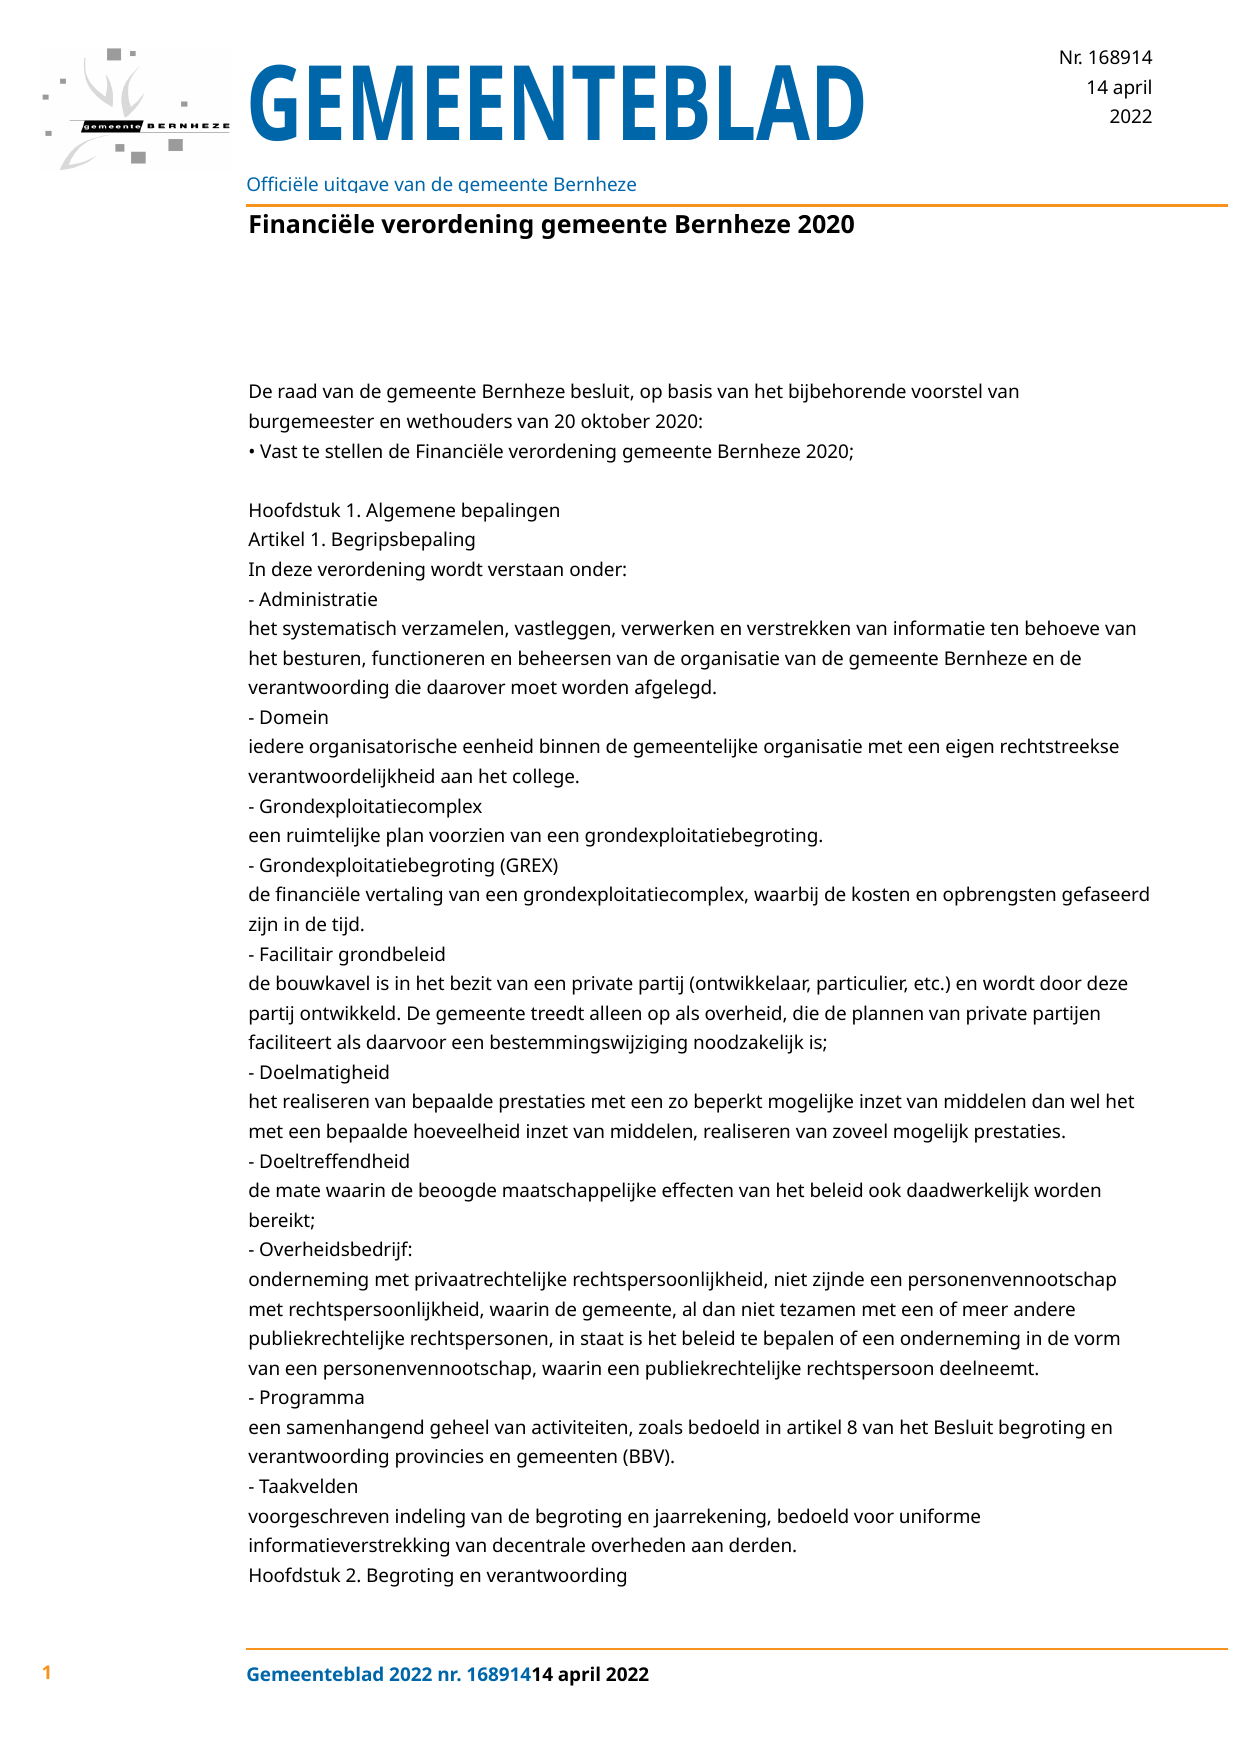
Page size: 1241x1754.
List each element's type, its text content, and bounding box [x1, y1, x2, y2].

text burgemeester en wethouders van 20 oktober 2020: [248, 408, 1152, 434]
picture [41, 47, 231, 172]
text iedere organisatorische eenheid binnen de gemeentelijke organisatie met een eigen rechtstreekse verantwoordelijkheid aan het college. [248, 734, 1152, 789]
text - Grondexploitatiebegroting (GREX) [248, 852, 1152, 878]
text - Domein [248, 704, 1152, 730]
text - Administratie [248, 586, 1152, 612]
text - Programma [248, 1384, 1152, 1410]
text de financiële vertaling van een grondexploitatiecomplex, waarbij de kosten en opbrengsten gefaseerd zijn in de tijd. [248, 882, 1152, 937]
text • Vast te stellen de Financiële verordening gemeente Bernheze 2020; [248, 438, 1152, 464]
text een ruimtelijke plan voorzien van een grondexploitatiebegroting. [248, 822, 1152, 848]
text - Overheidsbedrijf: [248, 1237, 1152, 1262]
text - Facilitair grondbeleid [248, 941, 1152, 967]
text de bouwkavel is in het bezit van een private partij (ontwikkelaar, particulier, etc.) en wordt door deze partij ontwikkeld. De gemeente treedt alleen op als overheid, die de plannen van private partijen faciliteert als daarvoor een bestemmingswijziging noodzakelijk is; [248, 970, 1152, 1055]
text - Taakvelden [248, 1473, 1152, 1499]
text Artikel 1. Begripsbepaling [248, 527, 1152, 552]
text het systematisch verzamelen, vastleggen, verwerken en verstrekken van informatie ten behoeve van het besturen, functioneren en beheersen van de organisatie van de gemeente Bernheze en de verantwoording die daarover moet worden afgelegd. [248, 615, 1152, 700]
text Hoofdstuk 2. Begroting en verantwoording [248, 1562, 1152, 1588]
text De raad van de gemeente Bernheze besluit, op basis van het bijbehorende voorstel van [248, 379, 1152, 404]
text de mate waarin de beoogde maatschappelijke effecten van het beleid ook daadwerkelijk worden bereikt; [248, 1177, 1152, 1233]
text - Grondexploitatiecomplex [248, 793, 1152, 819]
text Hoofdstuk 1. Algemene bepalingen [248, 497, 1152, 523]
text - Doelmatigheid [248, 1059, 1152, 1085]
text - Doeltreffendheid [248, 1148, 1152, 1174]
text een samenhangend geheel van activiteiten, zoals bedoeld in artikel 8 van het Besluit begroting en verantwoording provincies en gemeenten (BBV). [248, 1414, 1152, 1469]
text In deze verordening wordt verstaan onder: [248, 556, 1152, 582]
text voorgeschreven indeling van de begroting en jaarrekening, bedoeld voor uniforme informatieverstrekking van decentrale overheden aan derden. [248, 1503, 1152, 1558]
text onderneming met privaatrechtelijke rechtspersoonlijkheid, niet zijnde een personenvennootschap met rechtspersoonlijkheid, waarin de gemeente, al dan niet tezamen met een of meer andere publiekrechtelijke rechtspersonen, in staat is het beleid te bepalen of een onderneming in de vorm van een personenvennootschap, waarin een publiekrechtelijke rechtspersoon deelneemt. [248, 1266, 1152, 1381]
text het realiseren van bepaalde prestaties met een zo beperkt mogelijke inzet van middelen dan wel het met een bepaalde hoeveelheid inzet van middelen, realiseren van zoveel mogelijk prestaties. [248, 1089, 1152, 1144]
text Financiële verordening gemeente Bernheze 2020 [248, 207, 1152, 241]
